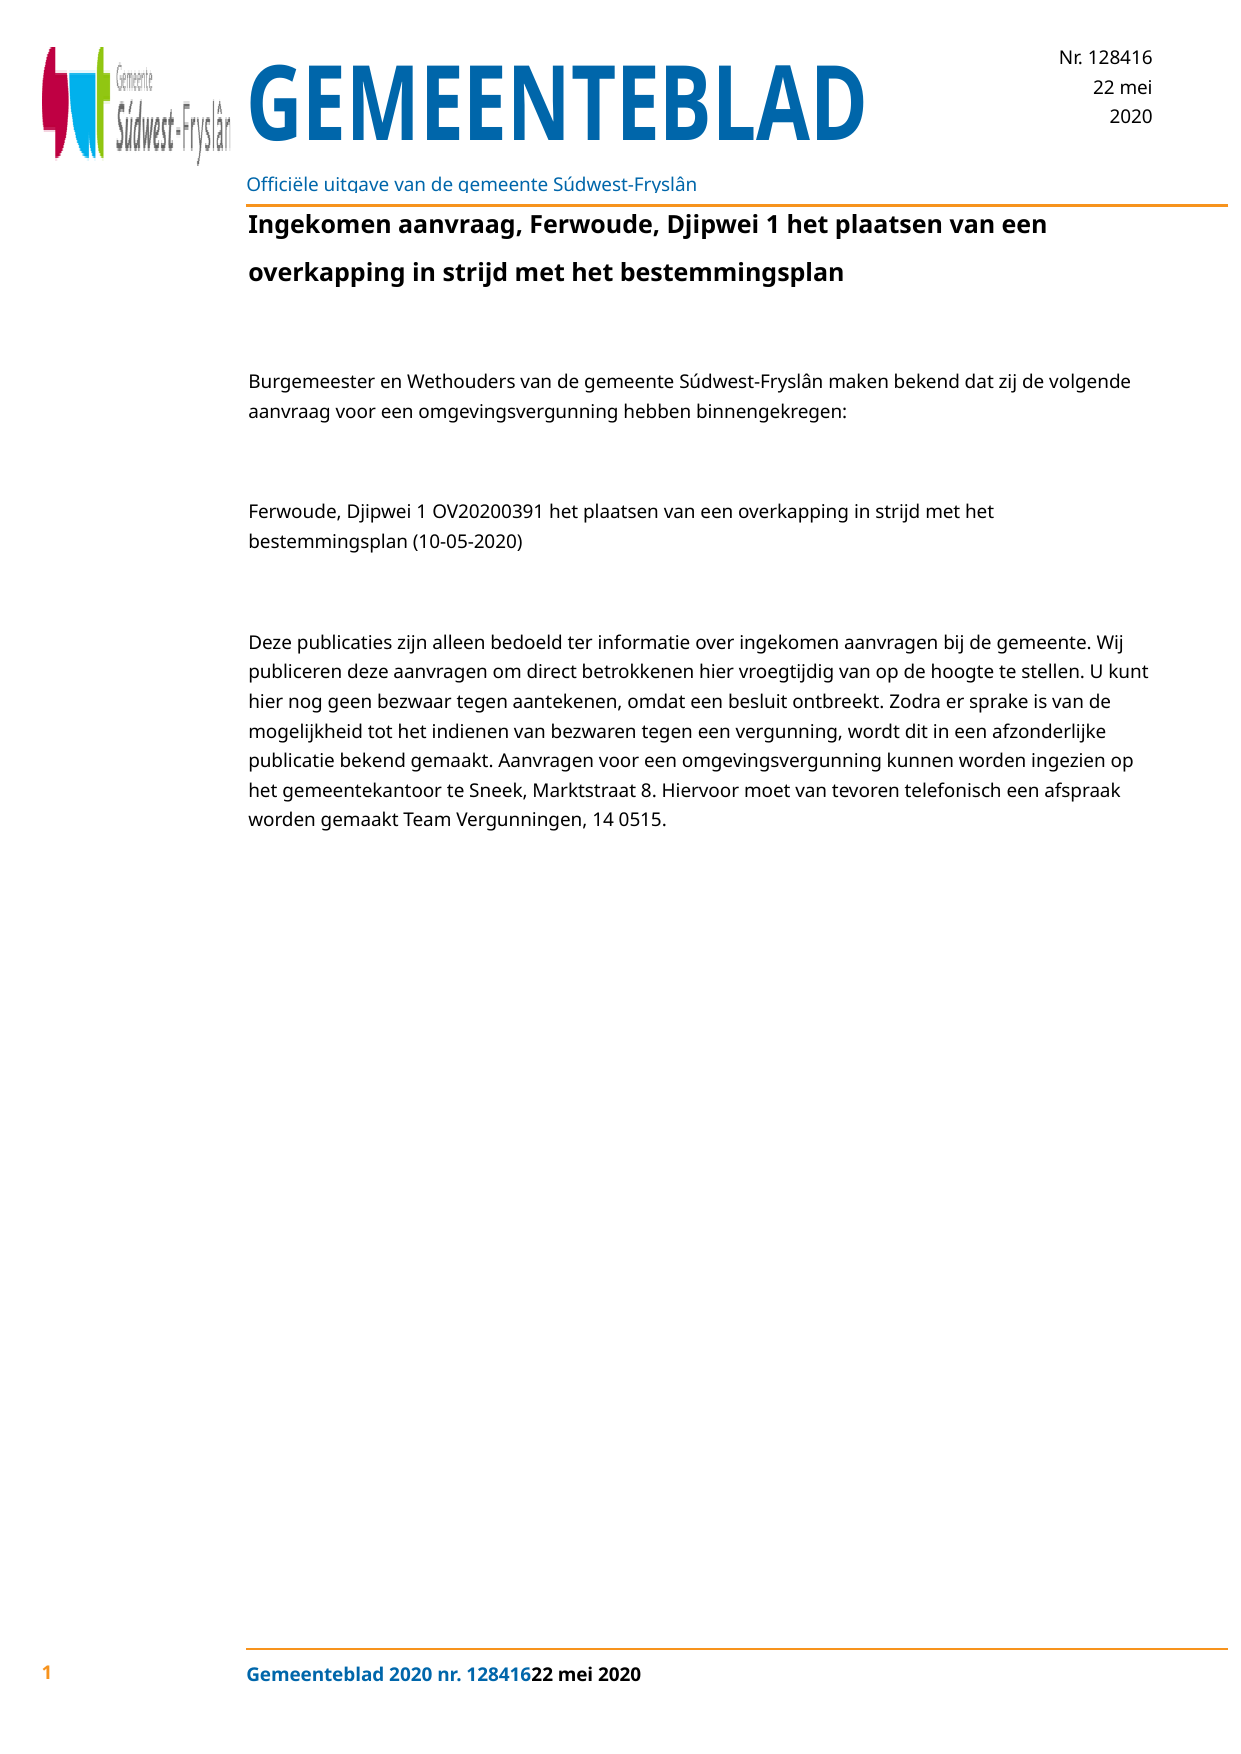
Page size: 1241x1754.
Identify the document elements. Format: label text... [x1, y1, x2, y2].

picture [41, 47, 231, 172]
text Ferwoude, Djipwei 1 OV20200391 het plaatsen van een overkapping in strijd met het bestemmingsplan (10-05-2020) [248, 499, 1152, 554]
text Burgemeester en Wethouders van de gemeente Súdwest-Fryslân maken bekend dat zij de volgende aanvraag voor een omgevingsvergunning hebben binnengekregen: [248, 368, 1152, 424]
text Ingekomen aanvraag, Ferwoude, Djipwei 1 het plaatsen van een overkapping in strijd met het bestemmingsplan [248, 207, 1152, 288]
text Deze publicaties zijn alleen bedoeld ter informatie over ingekomen aanvragen bij de gemeente. Wij publiceren deze aanvragen om direct betrokkenen hier vroegtijdig van op de hoogte te stellen. U kunt hier nog geen bezwaar tegen aantekenen, omdat een besluit ontbreekt. Zodra er sprake is van de mogelijkheid tot het indienen van bezwaren tegen een vergunning, wordt dit in een afzonderlijke publicatie bekend gemaakt. Aanvragen voor een omgevingsvergunning kunnen worden ingezien op het gemeentekantoor te Sneek, Marktstraat 8. Hiervoor moet van tevoren telefonisch een afspraak worden gemaakt Team Vergunningen, 14 0515. [248, 629, 1152, 832]
